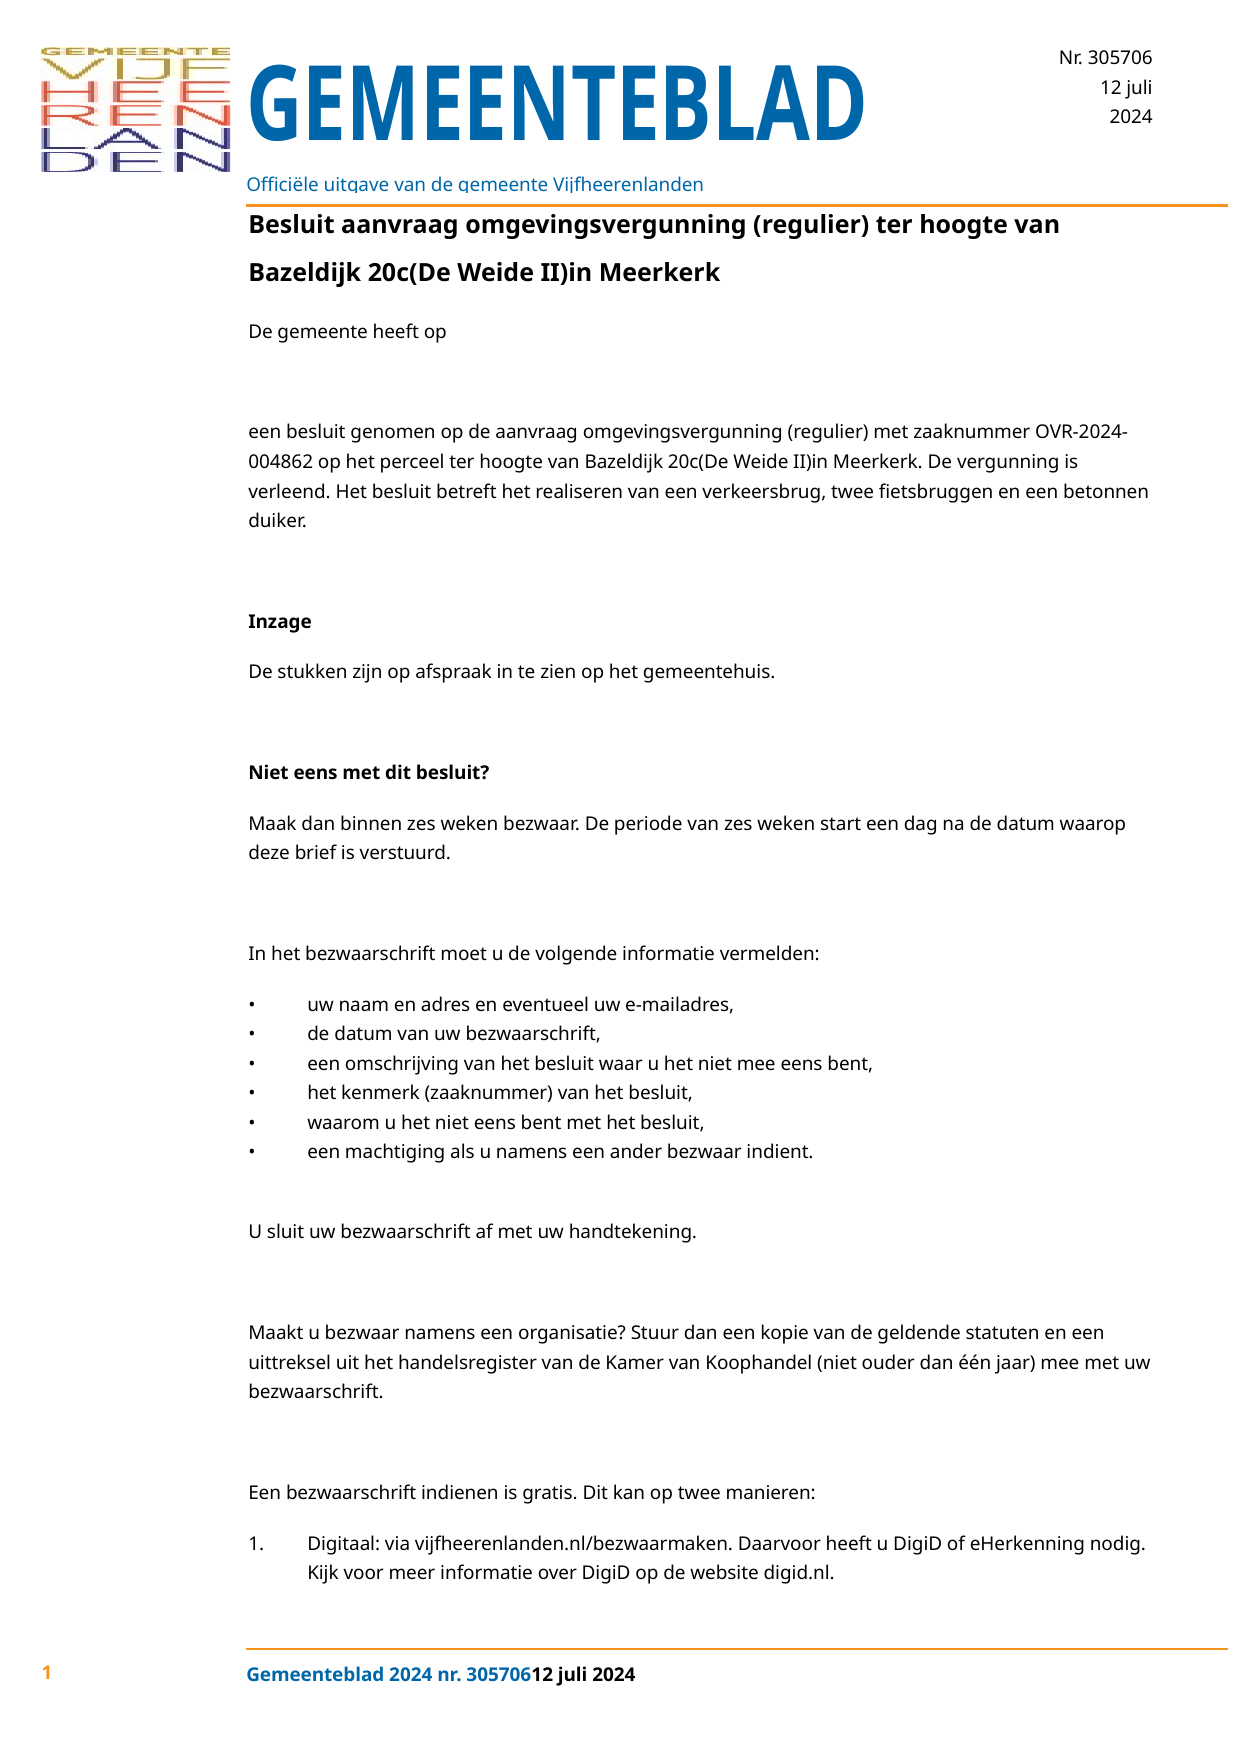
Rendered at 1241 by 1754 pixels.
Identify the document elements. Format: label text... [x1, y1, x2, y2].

text Een bezwaarschrift indienen is gratis. Dit kan op twee manieren: [248, 1479, 1152, 1505]
list de datum van uw bezwaarschrift, [248, 1020, 1152, 1046]
text De gemeente heeft op [248, 318, 1152, 344]
list uw naam en adres en eventueel uw e-mailadres, [248, 991, 1152, 1017]
text In het bezwaarschrift moet u de volgende informatie vermelden: [248, 940, 1152, 966]
picture [41, 47, 231, 172]
list Digitaal: via vijfheerenlanden.nl/bezwaarmaken. Daarvoor heeft u DigiD of eHerkenning nodig. Kijk voor meer informatie over DigiD op de website digid.nl. [248, 1530, 1152, 1585]
text Inzage [248, 608, 1152, 634]
list een omschrijving van het besluit waar u het niet mee eens bent, [248, 1050, 1152, 1076]
list het kenmerk (zaaknummer) van het besluit, [248, 1079, 1152, 1105]
text een besluit genomen op de aanvraag omgevingsvergunning (regulier) met zaaknummer OVR-2024-004862 op het perceel ter hoogte van Bazeldijk 20c(De Weide II)in Meerkerk. De vergunning is verleend. Het besluit betreft het realiseren van een verkeersbrug, twee fietsbruggen en een betonnen duiker. [248, 419, 1152, 533]
text Maakt u bezwaar namens een organisatie? Stuur dan een kopie van de geldende statuten en een uittreksel uit het handelsregister van de Kamer van Koophandel (niet ouder dan één jaar) mee met uw bezwaarschrift. [248, 1319, 1152, 1404]
list een machtiging als u namens een ander bezwaar indient. [248, 1139, 1152, 1164]
text U sluit uw bezwaarschrift af met uw handtekening. [248, 1219, 1152, 1244]
text De stukken zijn op afspraak in te zien op het gemeentehuis. [248, 659, 1152, 684]
text Besluit aanvraag omgevingsvergunning (regulier) ter hoogte van Bazeldijk 20c(De Weide II)in Meerkerk [248, 207, 1152, 288]
text Niet eens met dit besluit? [248, 759, 1152, 785]
list waarom u het niet eens bent met het besluit, [248, 1109, 1152, 1135]
text Maak dan binnen zes weken bezwaar. De periode van zes weken start een dag na de datum waarop deze brief is verstuurd. [248, 810, 1152, 865]
